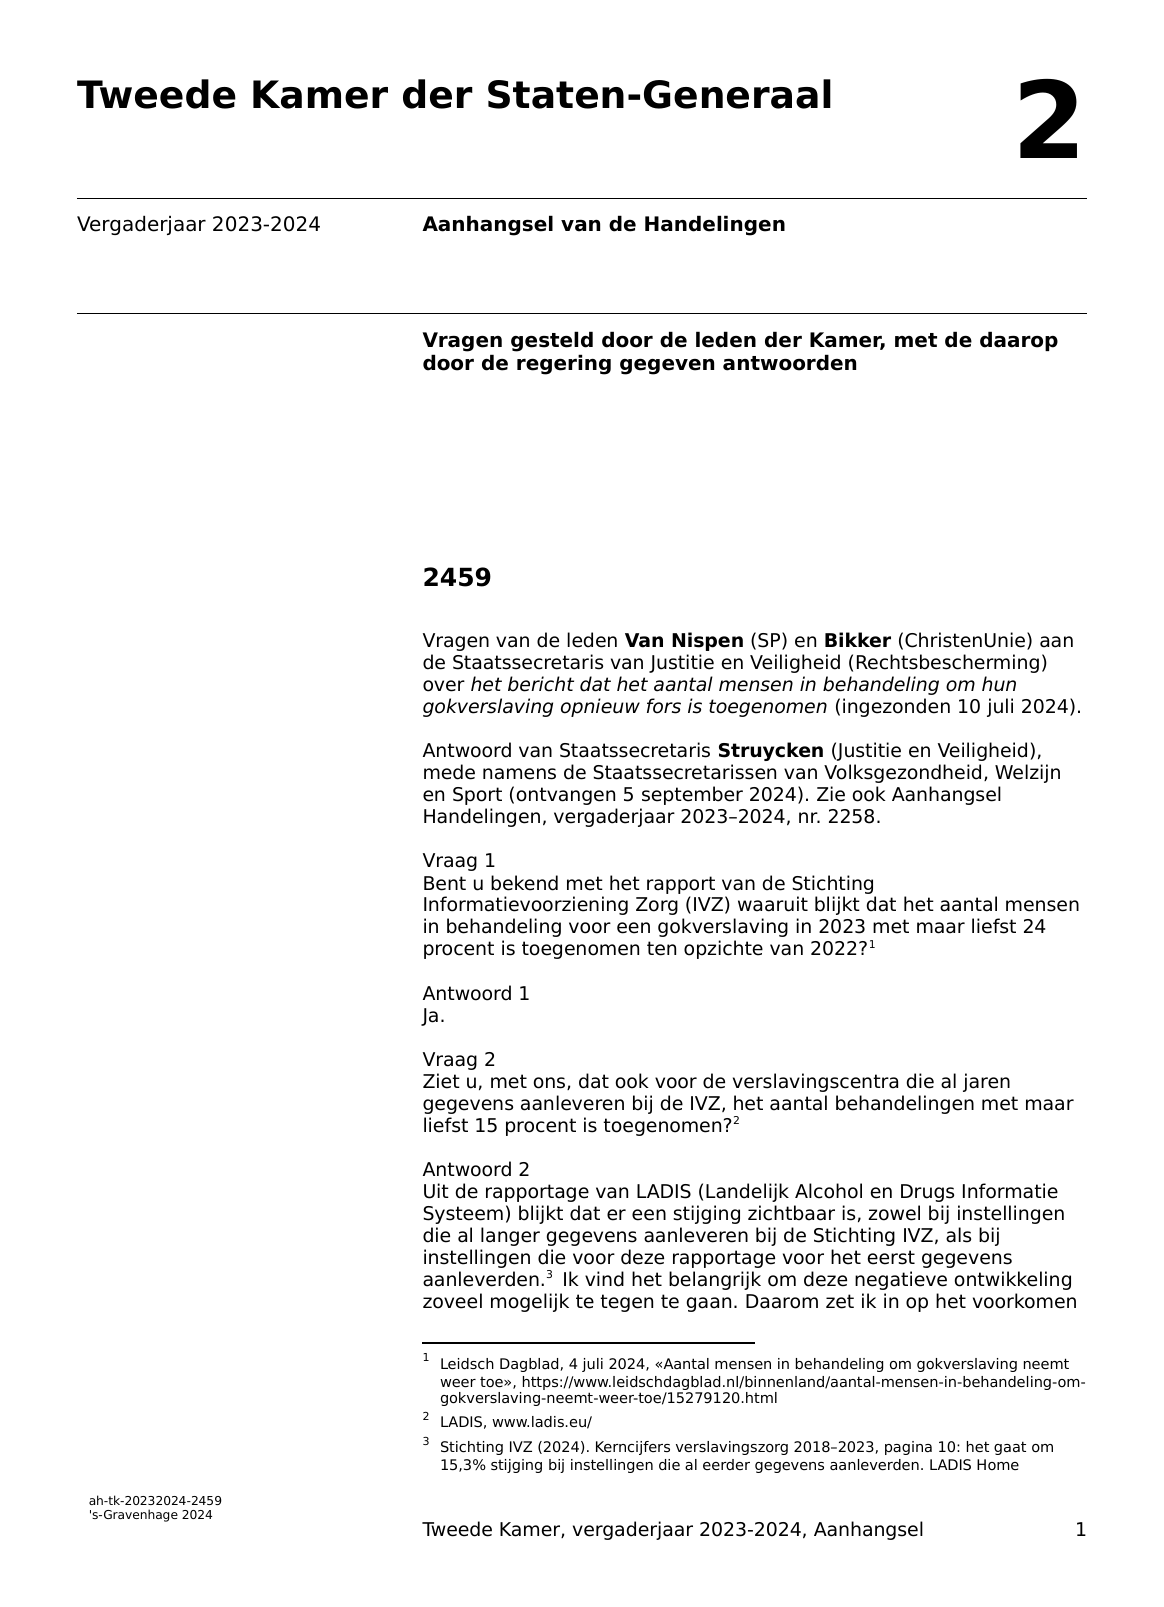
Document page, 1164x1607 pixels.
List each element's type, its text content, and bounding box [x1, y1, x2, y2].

text Uit de rapportage van LADIS (Landelijk Alcohol en Drugs Informatie Systeem) blijkt dat er een stijging zichtbaar is, zowel bij instellingen die al langer gegevens aanleveren bij de Stichting IVZ, als bij instellingen die voor deze rapportage voor het eerst gegevens aanleverden. Ik vind het belangrijk om deze negatieve ontwikkeling zoveel mogelijk te tegen te gaan. Daarom zet ik in op het voorkomen [422, 1181, 1087, 1313]
text Bent u bekend met het rapport van de Stichting Informatievoorziening Zorg (IVZ) waaruit blijkt dat het aantal mensen in behandeling voor een gokverslaving in 2023 met maar liefst 24 procent is toegenomen ten opzichte van 2022? [422, 872, 1087, 960]
text LADIS, www.ladis.eu/ [422, 1410, 1087, 1432]
table_cell Vergaderjaar 2023-2024 [77, 199, 422, 313]
text 2459 [422, 563, 1087, 592]
text Antwoord 1 [422, 982, 1087, 1004]
table_cell Vragen gesteld door de leden der Kamer, met de daarop door de regering gegeven antwoorden [422, 314, 1087, 375]
text Leidsch Dagblad, 4 juli 2024, «Aantal mensen in behandeling om gokverslaving neemt weer toe», https://www.leidschdagblad.nl/binnenland/aantal-mensen-in-behandeling-om-gokverslaving-neemt-weer-toe/15279120.html [422, 1352, 1087, 1407]
text Stichting IVZ (2024). Kerncijfers verslavingszorg 2018–2023, pagina 10: het gaat om 15,3% stijging bij instellingen die al eerder gegevens aanleverden. LADIS Home [422, 1435, 1087, 1474]
text 's-Gravenhage 2024 [88, 1508, 323, 1522]
text Antwoord 2 [422, 1159, 1087, 1181]
text Ziet u, met ons, dat ook voor de verslavingscentra die al jaren gegevens aanleveren bij de IVZ, het aantal behandelingen met maar liefst 15 procent is toegenomen? [422, 1071, 1087, 1137]
table_header 2 [886, 59, 1087, 198]
text Vragen van de leden Van Nispen (SP) en Bikker (ChristenUnie) aan de Staatssecretaris van Justitie en Veiligheid (Rechtsbescherming) over het bericht dat het aantal mensen in behandeling om hun gokverslaving opnieuw fors is toegenomen (ingezonden 10 juli 2024). [422, 630, 1087, 718]
text Vraag 2 [422, 1049, 1087, 1071]
text Antwoord van Staatssecretaris Struycken (Justitie en Veiligheid), mede namens de Staatssecretarissen van Volksgezondheid, Welzijn en Sport (ontvangen 5 september 2024). Zie ook Aanhangsel Handelingen, vergaderjaar 2023–2024, nr. 2258. [422, 740, 1087, 828]
text Ja. [422, 1004, 1087, 1026]
table_cell Aanhangsel van de Handelingen [422, 199, 1087, 313]
table_cell [77, 314, 422, 375]
table_header Tweede Kamer der Staten-Generaal [77, 59, 886, 198]
text Vraag 1 [422, 850, 1087, 872]
text ah-tk-20232024-2459 [88, 1494, 323, 1508]
